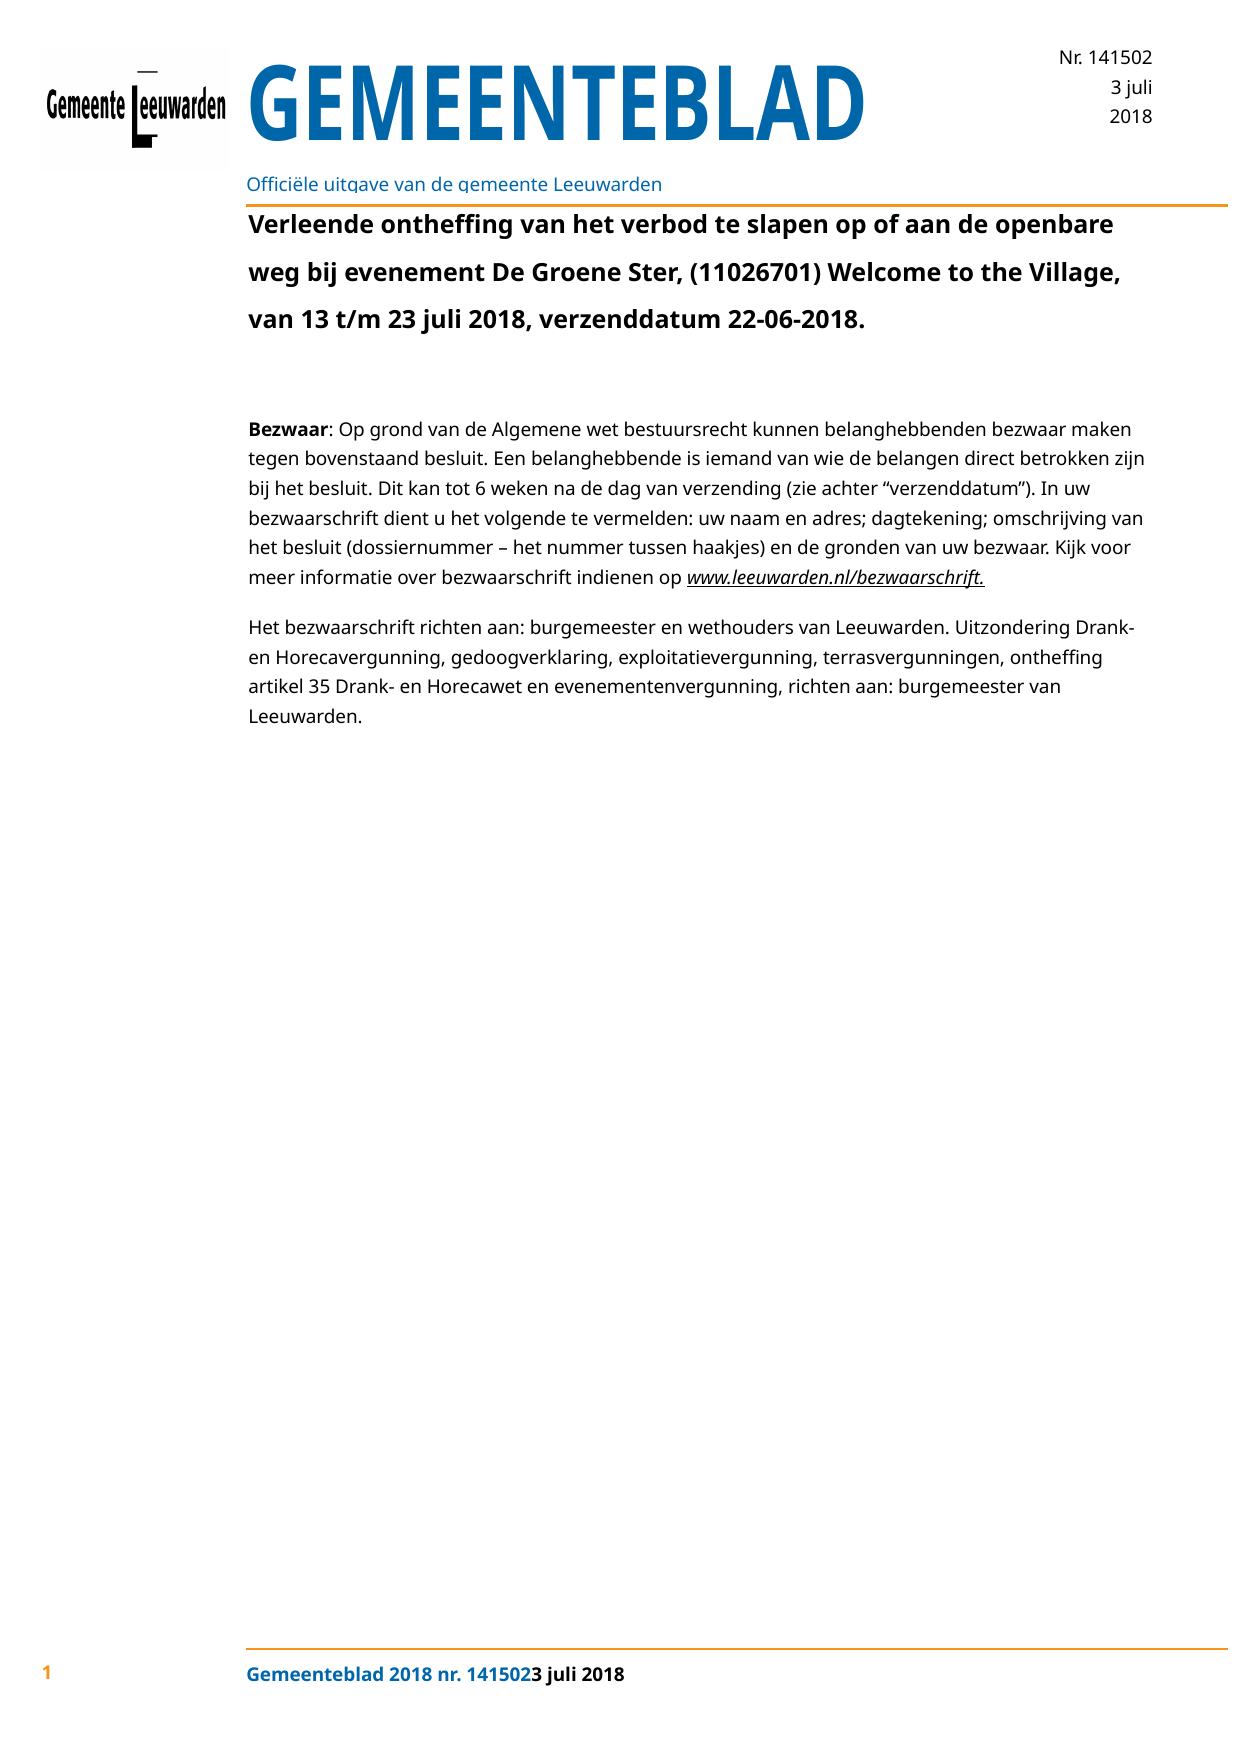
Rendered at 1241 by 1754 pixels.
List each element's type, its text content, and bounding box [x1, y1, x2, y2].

picture [41, 47, 231, 172]
text Bezwaar: Op grond van de Algemene wet bestuursrecht kunnen belanghebbenden bezwaar maken tegen bovenstaand besluit. Een belanghebbende is iemand van wie de belangen direct betrokken zijn bij het besluit. Dit kan tot 6 weken na de dag van verzending (zie achter “verzenddatum”). In uw bezwaarschrift dient u het volgende te vermelden: uw naam en adres; dagtekening; omschrijving van het besluit (dossiernummer – het nummer tussen haakjes) en de gronden van uw bezwaar. Kijk voor meer informatie over bezwaarschrift indienen op www.leeuwarden.nl/bezwaarschrift. [248, 416, 1152, 589]
text Het bezwaarschrift richten aan: burgemeester en wethouders van Leeuwarden. Uitzondering Drank- en Horecavergunning, gedoogverklaring, exploitatievergunning, terrasvergunningen, ontheffing artikel 35 Drank- en Horecawet en evenementenvergunning, richten aan: burgemeester van Leeuwarden. [248, 614, 1152, 729]
text Verleende ontheffing van het verbod te slapen op of aan de openbare weg bij evenement De Groene Ster, (11026701) Welcome to the Village, van 13 t/m 23 juli 2018, verzenddatum 22-06-2018. [248, 207, 1152, 336]
